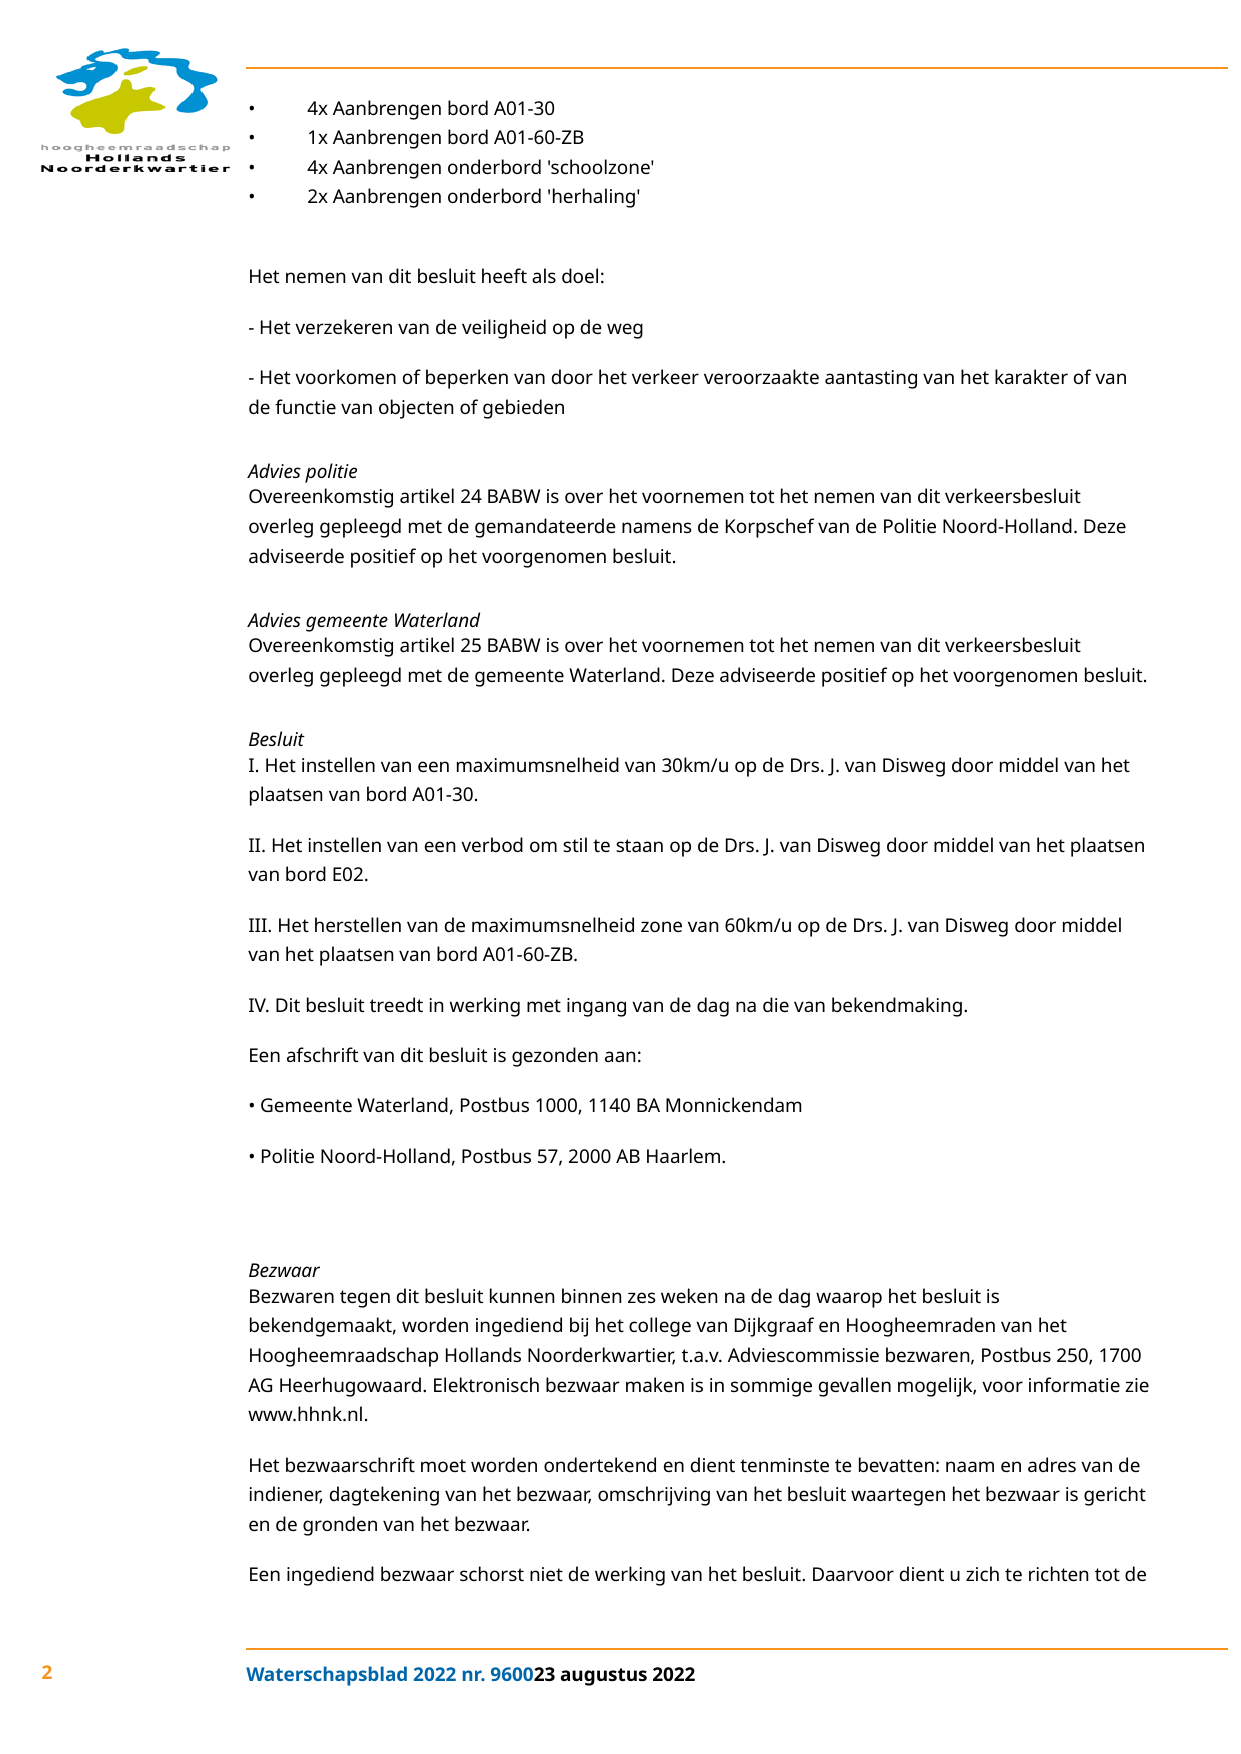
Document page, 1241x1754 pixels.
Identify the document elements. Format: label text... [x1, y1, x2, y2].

text IV. Dit besluit treedt in werking met ingang van de dag na die van bekendmaking. [248, 992, 1152, 1017]
list 2x Aanbrengen onderbord 'herhaling' [248, 183, 1152, 209]
text Advies gemeente Waterland [248, 607, 1152, 632]
list 4x Aanbrengen onderbord 'schoolzone' [248, 154, 1152, 180]
text Het bezwaarschrift moet worden ondertekend en dient tenminste te bevatten: naam en adres van de indiener, dagtekening van het bezwaar, omschrijving van het besluit waartegen het bezwaar is gericht en de gronden van het bezwaar. [248, 1452, 1152, 1537]
picture [41, 47, 231, 172]
text III. Het herstellen van de maximumsnelheid zone van 60km/u op de Drs. J. van Disweg door middel van het plaatsen van bord A01-60-ZB. [248, 912, 1152, 967]
text I. Het instellen van een maximumsnelheid van 30km/u op de Drs. J. van Disweg door middel van het plaatsen van bord A01-30. [248, 752, 1152, 807]
text Een ingediend bezwaar schorst niet de werking van het besluit. Daarvoor dient u zich te richten tot de [248, 1561, 1152, 1587]
text • Gemeente Waterland, Postbus 1000, 1140 BA Monnickendam [248, 1093, 1152, 1118]
text Overeenkomstig artikel 24 BABW is over het voornemen tot het nemen van dit verkeersbesluit overleg gepleegd met de gemandateerde namens de Korpschef van de Politie Noord-Holland. Deze adviseerde positief op het voorgenomen besluit. [248, 484, 1152, 568]
list 4x Aanbrengen bord A01-30 [248, 95, 1152, 121]
text Een afschrift van dit besluit is gezonden aan: [248, 1042, 1152, 1068]
text Besluit [248, 726, 1152, 752]
text • Politie Noord-Holland, Postbus 57, 2000 AB Haarlem. [248, 1143, 1152, 1169]
text - Het verzekeren van de veiligheid op de weg [248, 314, 1152, 340]
list 1x Aanbrengen bord A01-60-ZB [248, 124, 1152, 150]
text Bezwaar [248, 1257, 1152, 1283]
text Bezwaren tegen dit besluit kunnen binnen zes weken na de dag waarop het besluit is bekendgemaakt, worden ingediend bij het college van Dijkgraaf en Hoogheemraden van het Hoogheemraadschap Hollands Noorderkwartier, t.a.v. Adviescommissie bezwaren, Postbus 250, 1700 AG Heerhugowaard. Elektronisch bezwaar maken is in sommige gevallen mogelijk, voor informatie zie www.hhnk.nl. [248, 1283, 1152, 1427]
text Het nemen van dit besluit heeft als doel: [248, 263, 1152, 289]
text Overeenkomstig artikel 25 BABW is over het voornemen tot het nemen van dit verkeersbesluit overleg gepleegd met de gemeente Waterland. Deze adviseerde positief op het voorgenomen besluit. [248, 632, 1152, 688]
text Advies politie [248, 458, 1152, 484]
text II. Het instellen van een verbod om stil te staan op de Drs. J. van Disweg door middel van het plaatsen van bord E02. [248, 832, 1152, 887]
text - Het voorkomen of beperken van door het verkeer veroorzaakte aantasting van het karakter of van de functie van objecten of gebieden [248, 364, 1152, 420]
